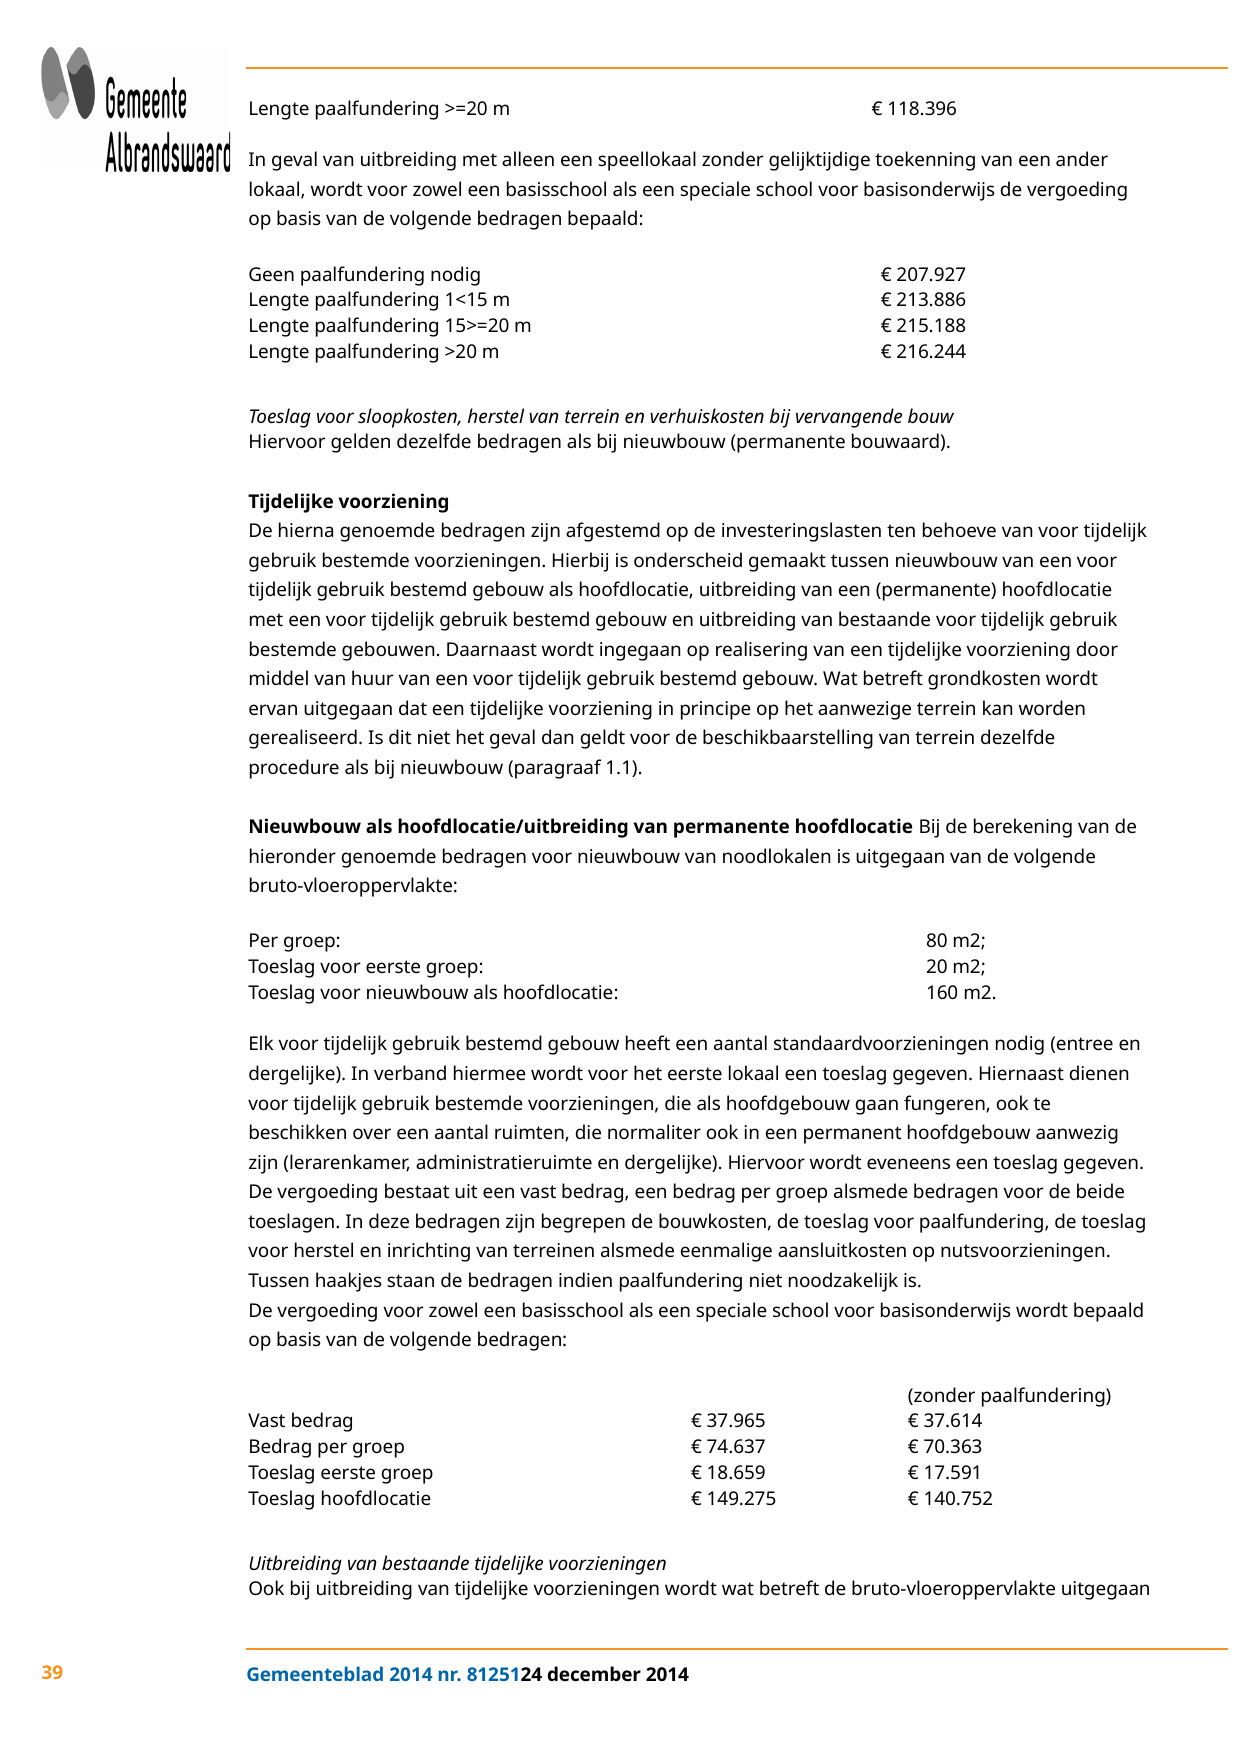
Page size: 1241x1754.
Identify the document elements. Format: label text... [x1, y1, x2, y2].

table_cell € 37.614 [908, 1408, 1152, 1433]
table_header 80 m2; [926, 928, 1152, 953]
table_cell € 70.363 [908, 1433, 1152, 1459]
table_cell Toeslag voor nieuwbouw als hoofdlocatie: [248, 979, 926, 1005]
table_header (zonder paalfundering) [908, 1382, 1152, 1407]
table_cell € 74.637 [691, 1433, 908, 1459]
text In geval van uitbreiding met alleen een speellokaal zonder gelijktijdige toekenning van een ander lokaal, wordt voor zowel een basisschool als een speciale school voor basisonderwijs de vergoeding op basis van de volgende bedragen bepaald: [248, 146, 1152, 231]
table_cell 20 m2; [926, 954, 1152, 979]
table_cell Toeslag hoofdlocatie [248, 1485, 691, 1510]
text De hierna genoemde bedragen zijn afgestemd op de investeringslasten ten behoeve van voor tijdelijk gebruik bestemde voorzieningen. Hierbij is onderscheid gemaakt tussen nieuwbouw van een voor tijdelijk gebruik bestemd gebouw als hoofdlocatie, uitbreiding van een (permanente) hoofdlocatie met een voor tijdelijk gebruik bestemd gebouw en uitbreiding van bestaande voor tijdelijk gebruik bestemde gebouwen. Daarnaast wordt ingegaan op realisering van een tijdelijke voorziening door middel van huur van een voor tijdelijk gebruik bestemd gebouw. Wat betreft grondkosten wordt ervan uitgegaan dat een tijdelijke voorziening in principe op het aanwezige terrein kan worden gerealiseerd. Is dit niet het geval dan geldt voor de beschikbaarstelling van terrein dezelfde procedure als bij nieuwbouw (paragraaf 1.1). [248, 517, 1152, 780]
text Nieuwbouw als hoofdlocatie/uitbreiding van permanente hoofdlocatie Bij de berekening van de hieronder genoemde bedragen voor nieuwbouw van noodlokalen is uitgegaan van de volgende bruto-vloeroppervlakte: [248, 813, 1152, 898]
table_cell Lengte paalfundering 15>=20 m [248, 312, 881, 338]
text Hiervoor gelden dezelfde bedragen als bij nieuwbouw (permanente bouwaard). [248, 429, 1152, 454]
table_cell € 17.591 [908, 1459, 1152, 1485]
table_cell Lengte paalfundering >20 m [248, 338, 881, 364]
table_cell € 149.275 [691, 1485, 908, 1510]
table_cell € 37.965 [691, 1408, 908, 1433]
text Ook bij uitbreiding van tijdelijke voorzieningen wordt wat betreft de bruto-vloeroppervlakte uitgegaan [248, 1575, 1152, 1601]
table_header € 207.927 [881, 261, 1152, 286]
table_cell € 213.886 [881, 286, 1152, 312]
table_cell € 18.659 [691, 1459, 908, 1485]
table_cell Lengte paalfundering >=20 m [248, 95, 871, 121]
text De vergoeding bestaat uit een vast bedrag, een bedrag per groep alsmede bedragen voor de beide toeslagen. In deze bedragen zijn begrepen de bouwkosten, de toeslag voor paalfundering, de toeslag voor herstel en inrichting van terreinen alsmede eenmalige aansluitkosten op nutsvoorzieningen. Tussen haakjes staan de bedragen indien paalfundering niet noodzakelijk is. [248, 1178, 1152, 1293]
table_cell 160 m2. [926, 979, 1152, 1005]
table_cell Bedrag per groep [248, 1433, 691, 1459]
table_header Per groep: [248, 928, 926, 953]
table_cell Toeslag voor eerste groep: [248, 954, 926, 979]
text Tijdelijke voorziening [248, 488, 1152, 513]
table_header Geen paalfundering nodig [248, 261, 881, 286]
table_cell Toeslag eerste groep [248, 1459, 691, 1485]
picture [41, 47, 231, 172]
table_header [691, 1382, 908, 1407]
table_cell € 216.244 [881, 338, 1152, 364]
text Uitbreiding van bestaande tijdelijke voorzieningen [248, 1550, 1152, 1575]
text Toeslag voor sloopkosten, herstel van terrein en verhuiskosten bij vervangende bouw [248, 403, 1152, 429]
table_cell € 140.752 [908, 1485, 1152, 1510]
text Elk voor tijdelijk gebruik bestemd gebouw heeft een aantal standaardvoorzieningen nodig (entree en dergelijke). In verband hiermee wordt voor het eerste lokaal een toeslag gegeven. Hiernaast dienen voor tijdelijk gebruik bestemde voorzieningen, die als hoofdgebouw gaan fungeren, ook te beschikken over een aantal ruimten, die normaliter ook in een permanent hoofdgebouw aanwezig zijn (lerarenkamer, administratieruimte en dergelijke). Hiervoor wordt eveneens een toeslag gegeven. [248, 1031, 1152, 1175]
table_cell € 118.396 [871, 95, 1152, 121]
text De vergoeding voor zowel een basisschool als een speciale school voor basisonderwijs wordt bepaald op basis van de volgende bedragen: [248, 1297, 1152, 1352]
table_header [248, 1382, 691, 1407]
table_cell € 215.188 [881, 312, 1152, 338]
table_cell Vast bedrag [248, 1408, 691, 1433]
table_cell Lengte paalfundering 1<15 m [248, 286, 881, 312]
